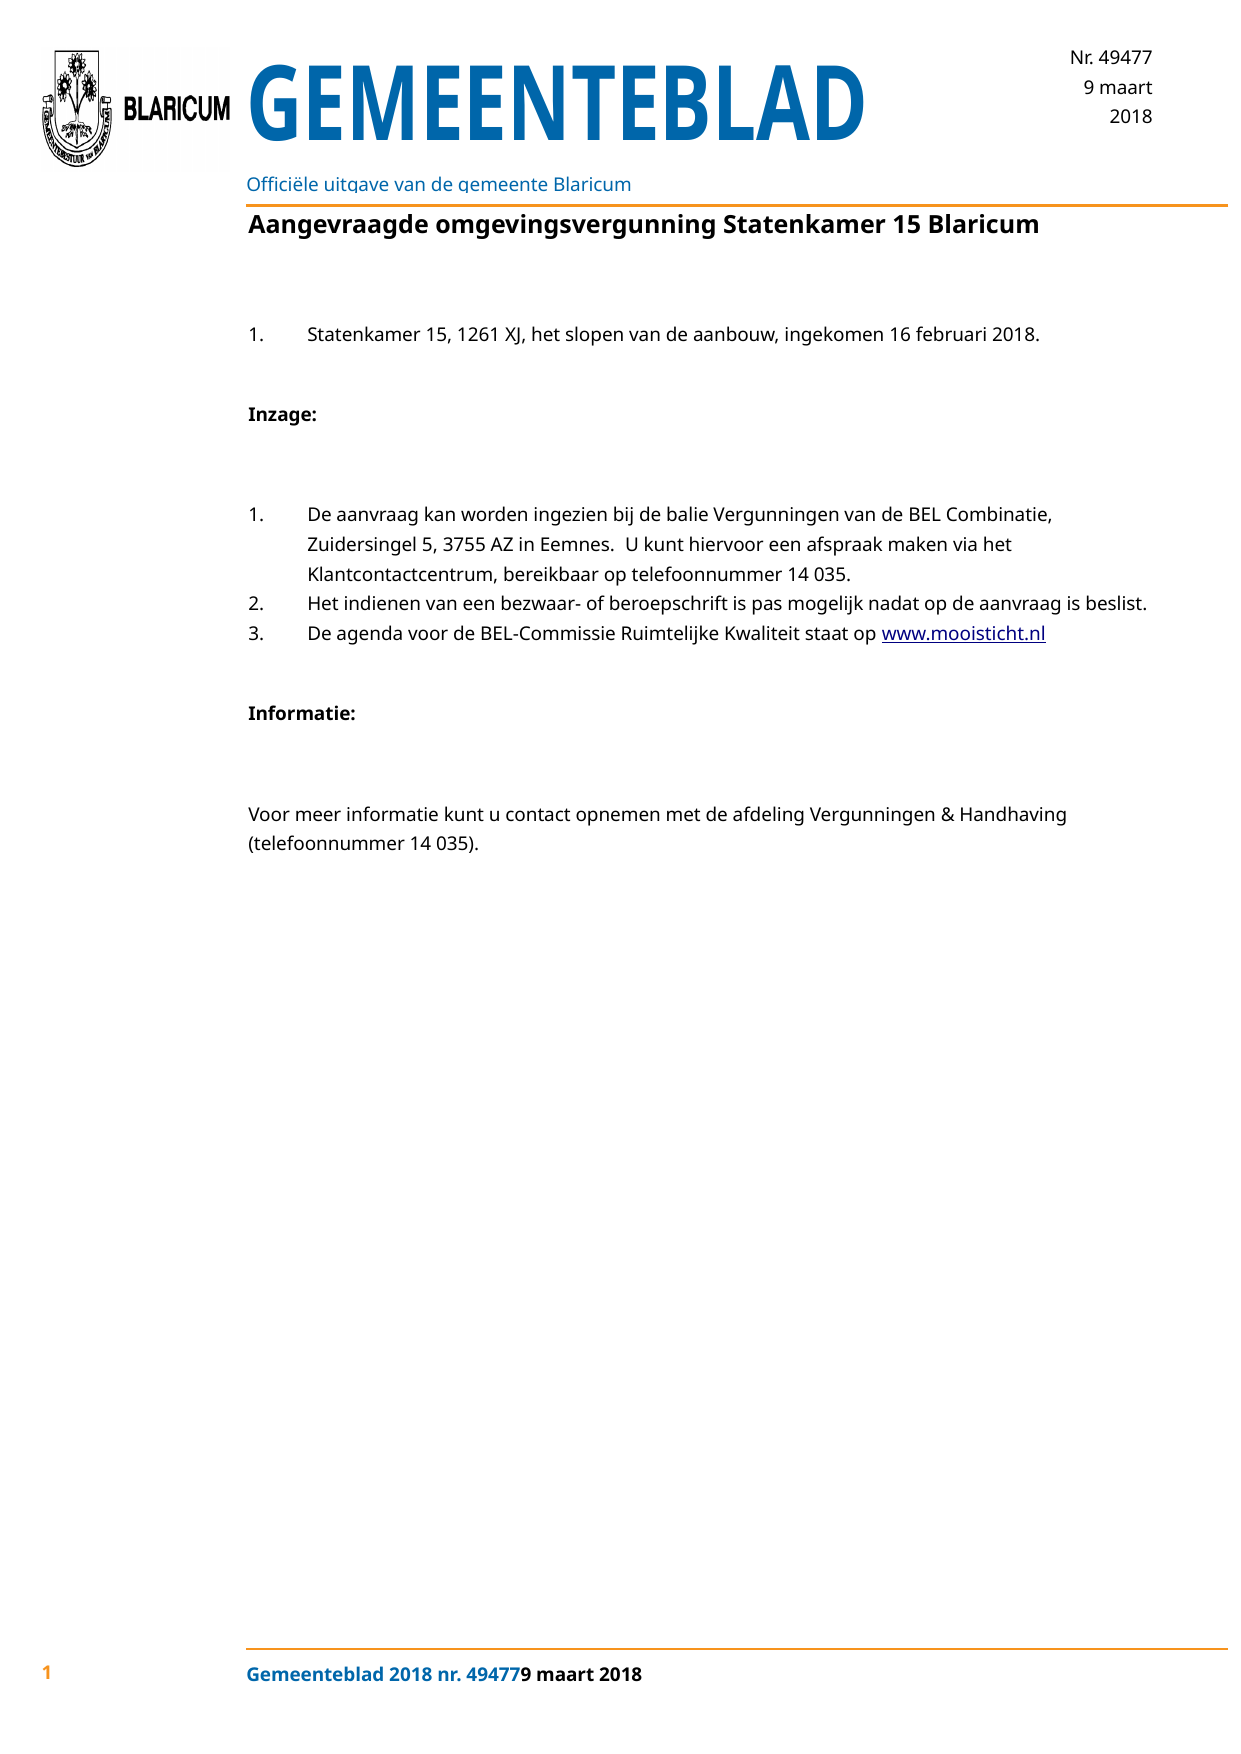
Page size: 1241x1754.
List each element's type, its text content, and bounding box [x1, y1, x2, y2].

text Aangevraagde omgevingsvergunning Statenkamer 15 Blaricum [248, 207, 1152, 241]
list Statenkamer 15, 1261 XJ, het slopen van de aanbouw, ingekomen 16 februari 2018. [248, 321, 1152, 346]
list De agenda voor de BEL-Commissie Ruimtelijke Kwaliteit staat op www.mooisticht.nl [248, 620, 1152, 646]
text Informatie: [248, 700, 1152, 726]
list De aanvraag kan worden ingezien bij de balie Vergunningen van de BEL Combinatie, Zuidersingel 5, 3755 AZ in Eemnes. U kunt hiervoor een afspraak maken via het Klantcontactcentrum, bereikbaar op telefoonnummer 14 035. [248, 502, 1152, 586]
list Het indienen van een bezwaar- of beroepschrift is pas mogelijk nadat op de aanvraag is beslist. [248, 590, 1152, 616]
picture [41, 47, 231, 172]
text Inzage: [248, 401, 1152, 426]
text Voor meer informatie kunt u contact opnemen met de afdeling Vergunningen & Handhaving (telefoonnummer 14 035). [248, 801, 1152, 856]
